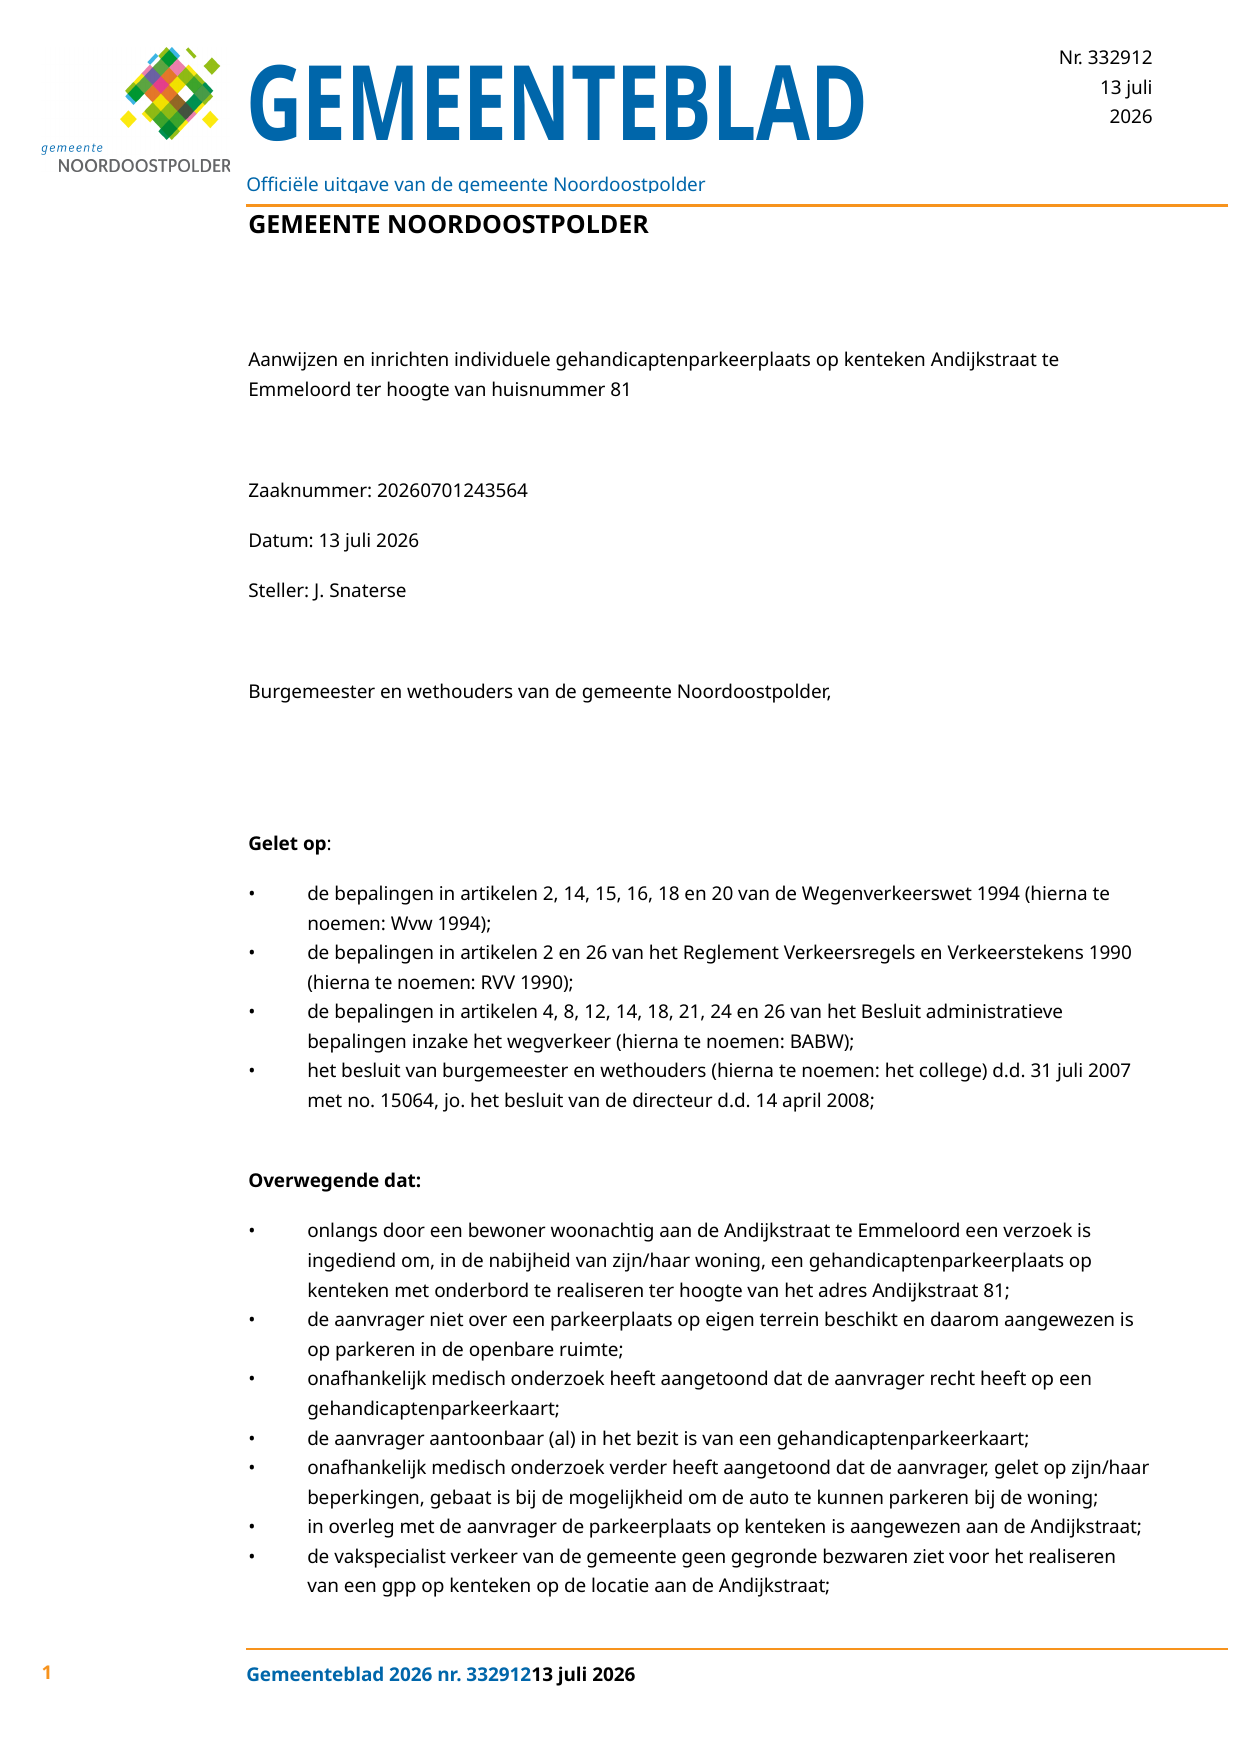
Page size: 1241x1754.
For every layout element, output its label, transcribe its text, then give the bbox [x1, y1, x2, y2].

list de bepalingen in artikelen 2 en 26 van het Reglement Verkeersregels en Verkeerstekens 1990 (hierna te noemen: RVV 1990); [248, 939, 1152, 995]
text Overwegende dat: [248, 1167, 1152, 1193]
list de bepalingen in artikelen 4, 8, 12, 14, 18, 21, 24 en 26 van het Besluit administratieve bepalingen inzake het wegverkeer (hierna te noemen: BABW); [248, 998, 1152, 1054]
list onafhankelijk medisch onderzoek heeft aangetoond dat de aanvrager recht heeft op een gehandicaptenparkeerkaart; [248, 1366, 1152, 1421]
text GEMEENTE NOORDOOSTPOLDER [248, 207, 1152, 241]
list het besluit van burgemeester en wethouders (hierna te noemen: het college) d.d. 31 juli 2007 met no. 15064, jo. het besluit van de directeur d.d. 14 april 2008; [248, 1058, 1152, 1113]
text Steller: J. Snaterse [248, 578, 1152, 603]
text Gelet op: [248, 830, 1152, 856]
list in overleg met de aanvrager de parkeerplaats op kenteken is aangewezen aan de Andijkstraat; [248, 1513, 1152, 1539]
list onafhankelijk medisch onderzoek verder heeft aangetoond dat de aanvrager, gelet op zijn/haar beperkingen, gebaat is bij de mogelijkheid om de auto te kunnen parkeren bij de woning; [248, 1454, 1152, 1510]
picture [41, 47, 231, 172]
text Aanwijzen en inrichten individuele gehandicaptenparkeerplaats op kenteken Andijkstraat te Emmeloord ter hoogte van huisnummer 81 [248, 346, 1152, 402]
text Burgemeester en wethouders van de gemeente Noordoostpolder, [248, 678, 1152, 704]
list de aanvrager niet over een parkeerplaats op eigen terrein beschikt en daarom aangewezen is op parkeren in de openbare ruimte; [248, 1306, 1152, 1362]
list onlangs door een bewoner woonachtig aan de Andijkstraat te Emmeloord een verzoek is ingediend om, in de nabijheid van zijn/haar woning, een gehandicaptenparkeerplaats op kenteken met onderbord te realiseren ter hoogte van het adres Andijkstraat 81; [248, 1218, 1152, 1303]
text Datum: 13 juli 2026 [248, 527, 1152, 553]
list de aanvrager aantoonbaar (al) in het bezit is van een gehandicaptenparkeerkaart; [248, 1425, 1152, 1451]
text Zaaknummer: 20260701243564 [248, 477, 1152, 503]
list de bepalingen in artikelen 2, 14, 15, 16, 18 en 20 van de Wegenverkeerswet 1994 (hierna te noemen: Wvw 1994); [248, 880, 1152, 936]
list de vakspecialist verkeer van de gemeente geen gegronde bezwaren ziet voor het realiseren van een gpp op kenteken op de locatie aan de Andijkstraat; [248, 1543, 1152, 1598]
